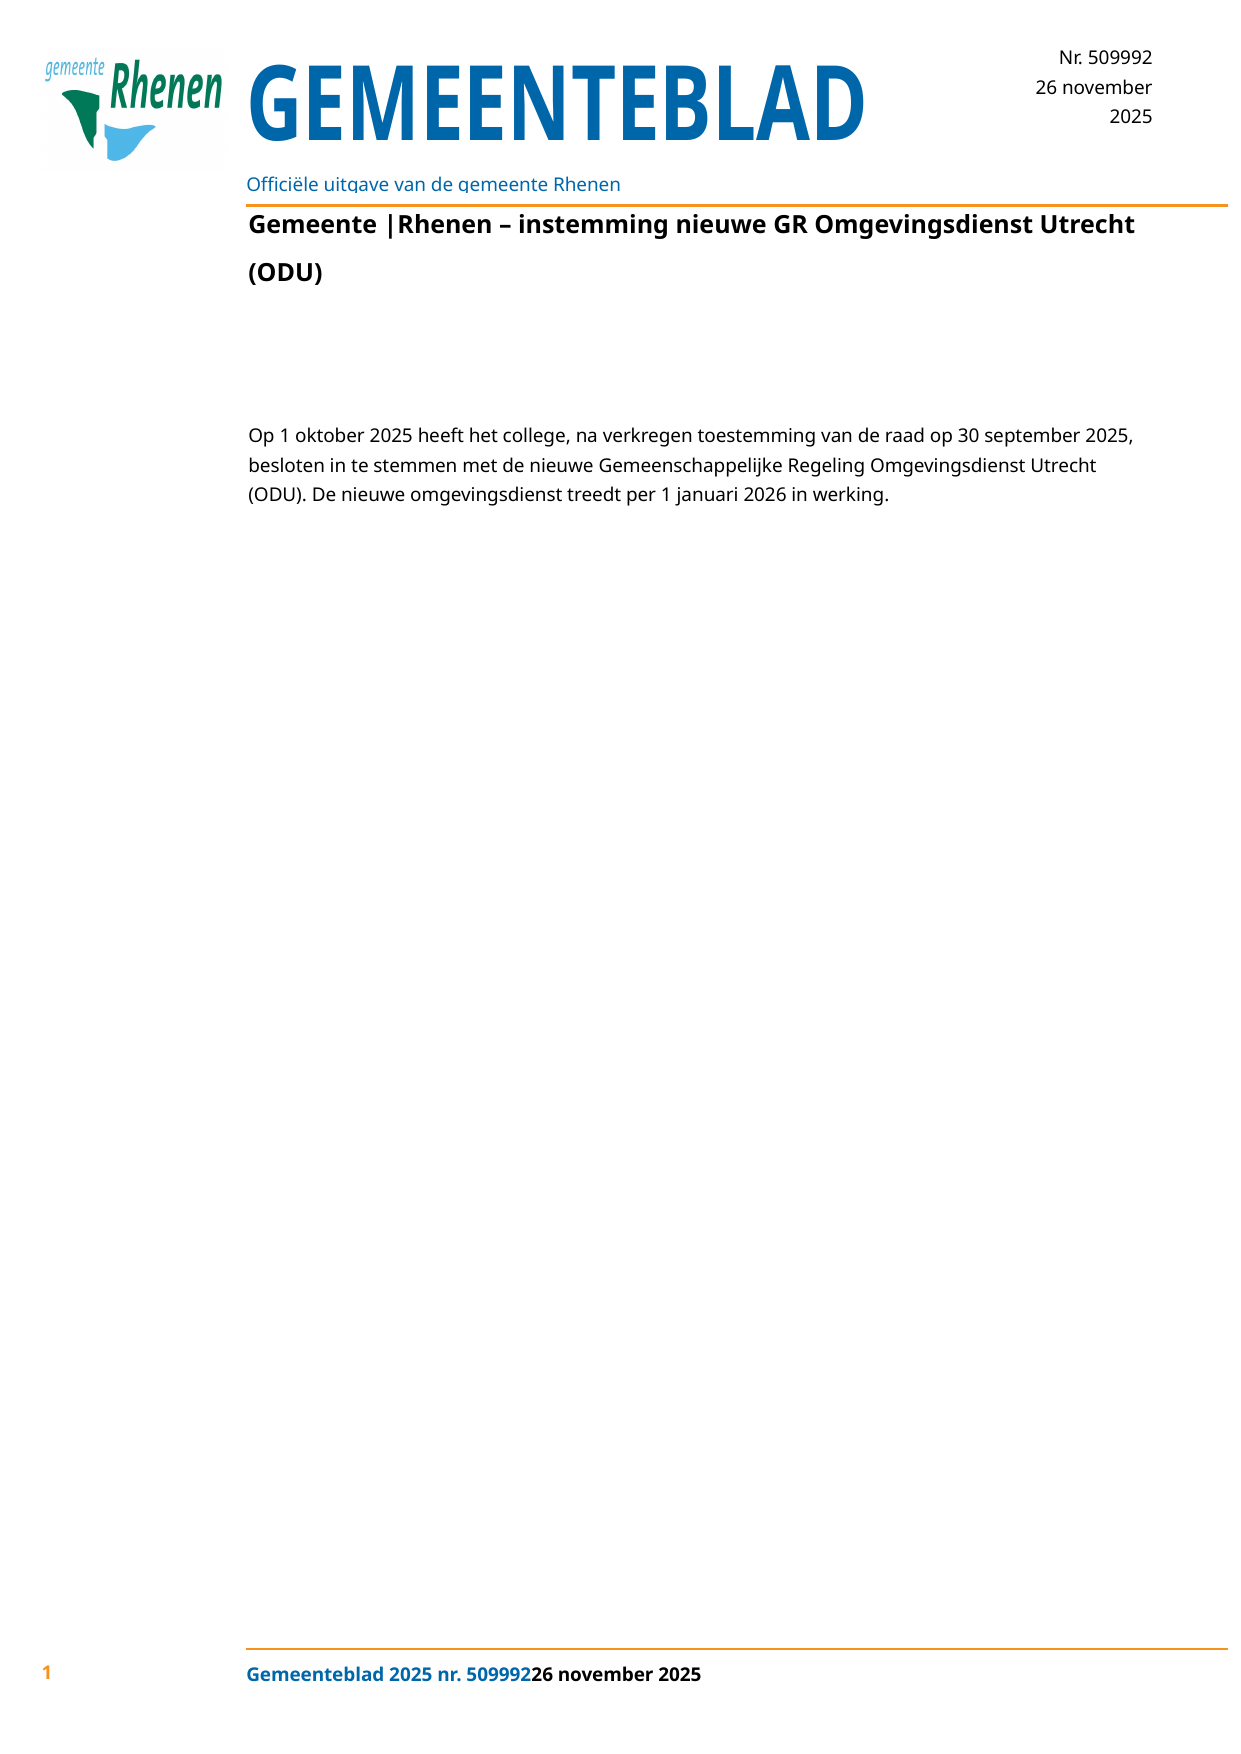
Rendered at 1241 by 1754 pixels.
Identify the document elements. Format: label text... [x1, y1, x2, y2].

picture [41, 47, 231, 172]
text Gemeente |Rhenen – instemming nieuwe GR Omgevingsdienst Utrecht (ODU) [248, 207, 1152, 288]
text Op 1 oktober 2025 heeft het college, na verkregen toestemming van de raad op 30 september 2025, besloten in te stemmen met de nieuwe Gemeenschappelijke Regeling Omgevingsdienst Utrecht (ODU). De nieuwe omgevingsdienst treedt per 1 januari 2026 in werking. [248, 422, 1152, 507]
